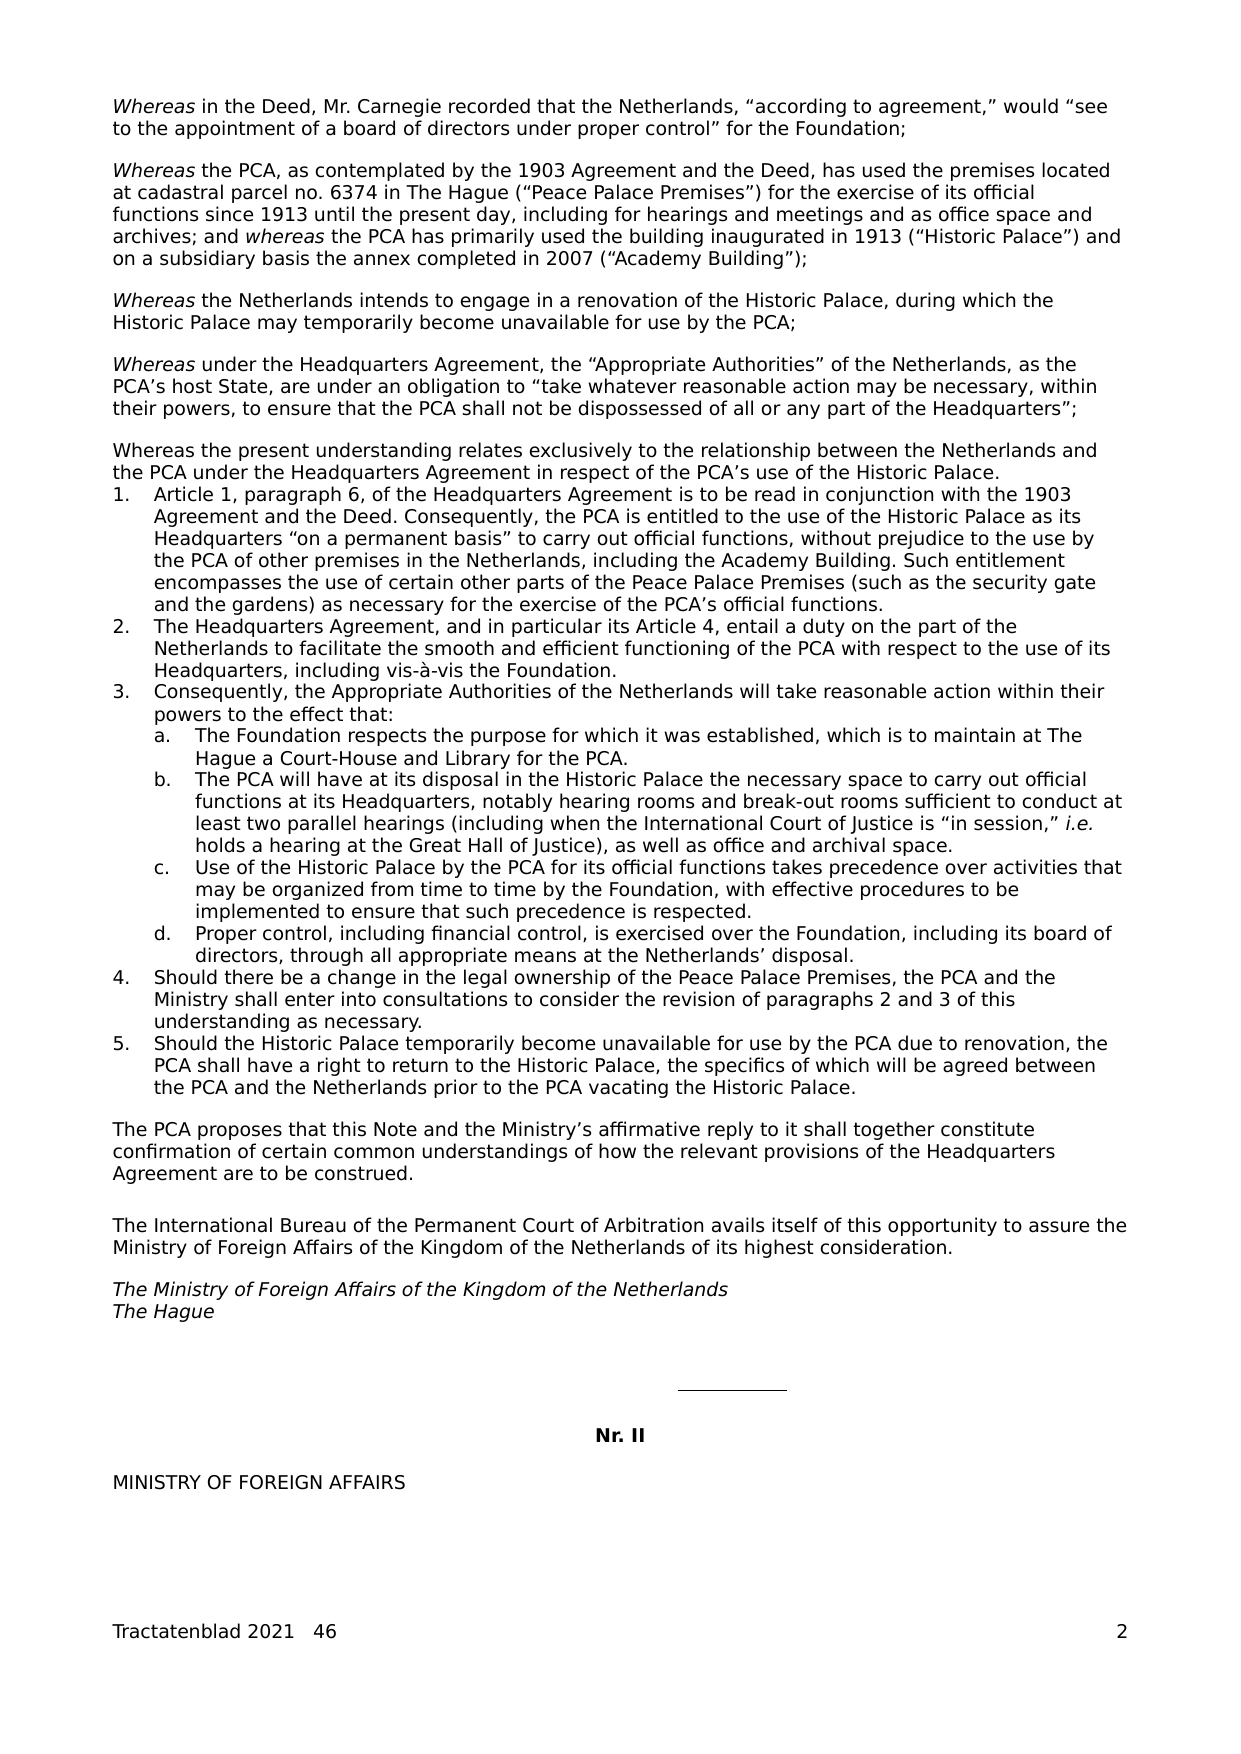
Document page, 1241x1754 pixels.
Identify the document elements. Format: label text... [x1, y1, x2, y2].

text 4. Should there be a change in the legal ownership of the Peace Palace Premises, the PCA and the Ministry shall enter into consultations to consider the revision of paragraphs 2 and 3 of this understanding as necessary. [112, 967, 1128, 1033]
text a. The Foundation respects the purpose for which it was established, which is to maintain at The Hague a Court-House and Library for the PCA. [153, 725, 1128, 769]
text d. Proper control, including financial control, is exercised over the Foundation, including its board of directors, through all appropriate means at the Netherlands’ disposal. [153, 923, 1128, 967]
text 1. Article 1, paragraph 6, of the Headquarters Agreement is to be read in conjunction with the 1903 Agreement and the Deed. Consequently, the PCA is entitled to the use of the Historic Palace as its Headquarters “on a permanent basis” to carry out official functions, without prejudice to the use by the PCA of other premises in the Netherlands, including the Academy Building. Such entitlement encompasses the use of certain other parts of the Peace Palace Premises (such as the security gate and the gardens) as necessary for the exercise of the PCA’s official functions. [112, 484, 1128, 616]
text 5. Should the Historic Palace temporarily become unavailable for use by the PCA due to renovation, the PCA shall have a right to return to the Historic Palace, the specifics of which will be agreed between the PCA and the Netherlands prior to the PCA vacating the Historic Palace. [112, 1033, 1128, 1099]
text 2. The Headquarters Agreement, and in particular its Article 4, entail a duty on the part of the Netherlands to facilitate the smooth and efficient functioning of the PCA with respect to the use of its Headquarters, including vis-à-vis the Foundation. [112, 616, 1128, 681]
text Whereas the Netherlands intends to engage in a renovation of the Historic Palace, during which the Historic Palace may temporarily become unavailable for use by the PCA; [112, 290, 1128, 334]
text Whereas in the Deed, Mr. Carnegie recorded that the Netherlands, “according to agreement,” would “see to the appointment of a board of directors under proper control” for the Foundation; [112, 96, 1128, 140]
text MINISTRY OF FOREIGN AFFAIRS [112, 1472, 1128, 1494]
subtitle Nr. II [112, 1425, 1128, 1447]
text Whereas under the Headquarters Agreement, the “Appropriate Authorities” of the Netherlands, as the PCA’s host State, are under an obligation to “take whatever reasonable action may be necessary, within their powers, to ensure that the PCA shall not be dispossessed of all or any part of the Headquarters”; [112, 354, 1128, 420]
text The PCA proposes that this Note and the Ministry’s affirmative reply to it shall together constitute confirmation of certain common understandings of how the relevant provisions of the Headquarters Agreement are to be construed. [112, 1119, 1128, 1185]
text The Hague [112, 1301, 1128, 1323]
text c. Use of the Historic Palace by the PCA for its official functions takes precedence over activities that may be organized from time to time by the Foundation, with effective procedures to be implemented to ensure that such precedence is respected. [153, 857, 1128, 923]
text Whereas the PCA, as contemplated by the 1903 Agreement and the Deed, has used the premises located at cadastral parcel no. 6374 in The Hague (“Peace Palace Premises”) for the exercise of its official functions since 1913 until the present day, including for hearings and meetings and as office space and archives; and whereas the PCA has primarily used the building inaugurated in 1913 (“Historic Palace”) and on a subsidiary basis the annex completed in 2007 (“Academy Building”); [112, 160, 1128, 270]
text The International Bureau of the Permanent Court of Arbitration avails itself of this opportunity to assure the Ministry of Foreign Affairs of the Kingdom of the Netherlands of its highest consideration. [112, 1215, 1128, 1259]
text 3. Consequently, the Appropriate Authorities of the Netherlands will take reasonable action within their powers to the effect that: [112, 681, 1128, 725]
text b. The PCA will have at its disposal in the Historic Palace the necessary space to carry out official functions at its Headquarters, notably hearing rooms and break-out rooms sufficient to conduct at least two parallel hearings (including when the International Court of Justice is “in session,” i.e. holds a hearing at the Great Hall of Justice), as well as office and archival space. [153, 769, 1128, 857]
text The Ministry of Foreign Affairs of the Kingdom of the Netherlands [112, 1279, 1128, 1301]
text Whereas the present understanding relates exclusively to the relationship between the Netherlands and the PCA under the Headquarters Agreement in respect of the PCA’s use of the Historic Palace. [112, 440, 1128, 484]
